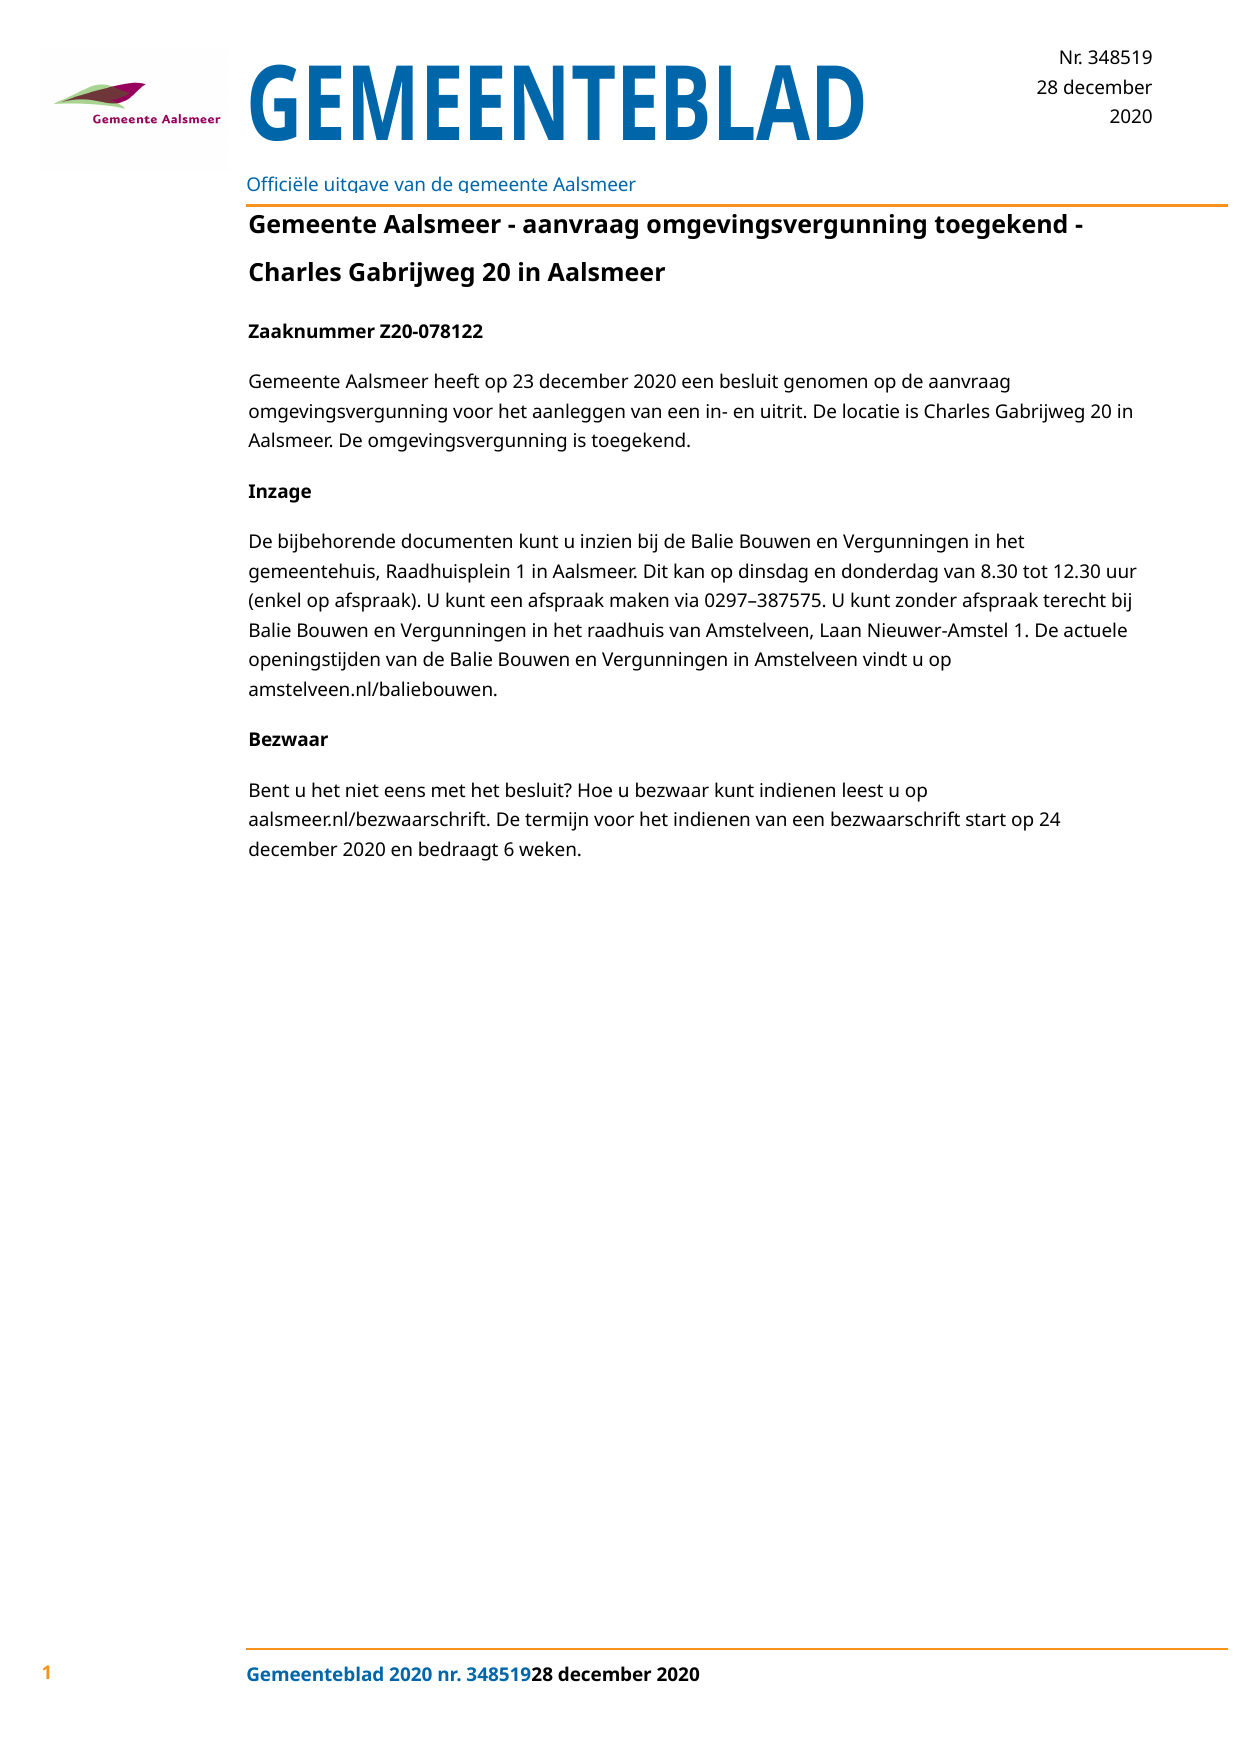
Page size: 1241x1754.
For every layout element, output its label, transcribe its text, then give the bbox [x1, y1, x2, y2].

text Zaaknummer Z20-078122 [248, 318, 1152, 344]
text Gemeente Aalsmeer - aanvraag omgevingsvergunning toegekend - Charles Gabrijweg 20 in Aalsmeer [248, 207, 1152, 288]
text Bezwaar [248, 727, 1152, 752]
text Inzage [248, 478, 1152, 504]
text De bijbehorende documenten kunt u inzien bij de Balie Bouwen en Vergunningen in het gemeentehuis, Raadhuisplein 1 in Aalsmeer. Dit kan op dinsdag en donderdag van 8.30 tot 12.30 uur (enkel op afspraak). U kunt een afspraak maken via 0297–387575. U kunt zonder afspraak terecht bij Balie Bouwen en Vergunningen in het raadhuis van Amstelveen, Laan Nieuwer-Amstel 1. De actuele openingstijden van de Balie Bouwen en Vergunningen in Amstelveen vindt u op amstelveen.nl/baliebouwen. [248, 528, 1152, 702]
text Gemeente Aalsmeer heeft op 23 december 2020 een besluit genomen op de aanvraag omgevingsvergunning voor het aanleggen van een in- en uitrit. De locatie is Charles Gabrijweg 20 in Aalsmeer. De omgevingsvergunning is toegekend. [248, 368, 1152, 453]
picture [41, 47, 231, 172]
text Bent u het niet eens met het besluit? Hoe u bezwaar kunt indienen leest u op aalsmeer.nl/bezwaarschrift. De termijn voor het indienen van een bezwaarschrift start op 24 december 2020 en bedraagt 6 weken. [248, 777, 1152, 862]
